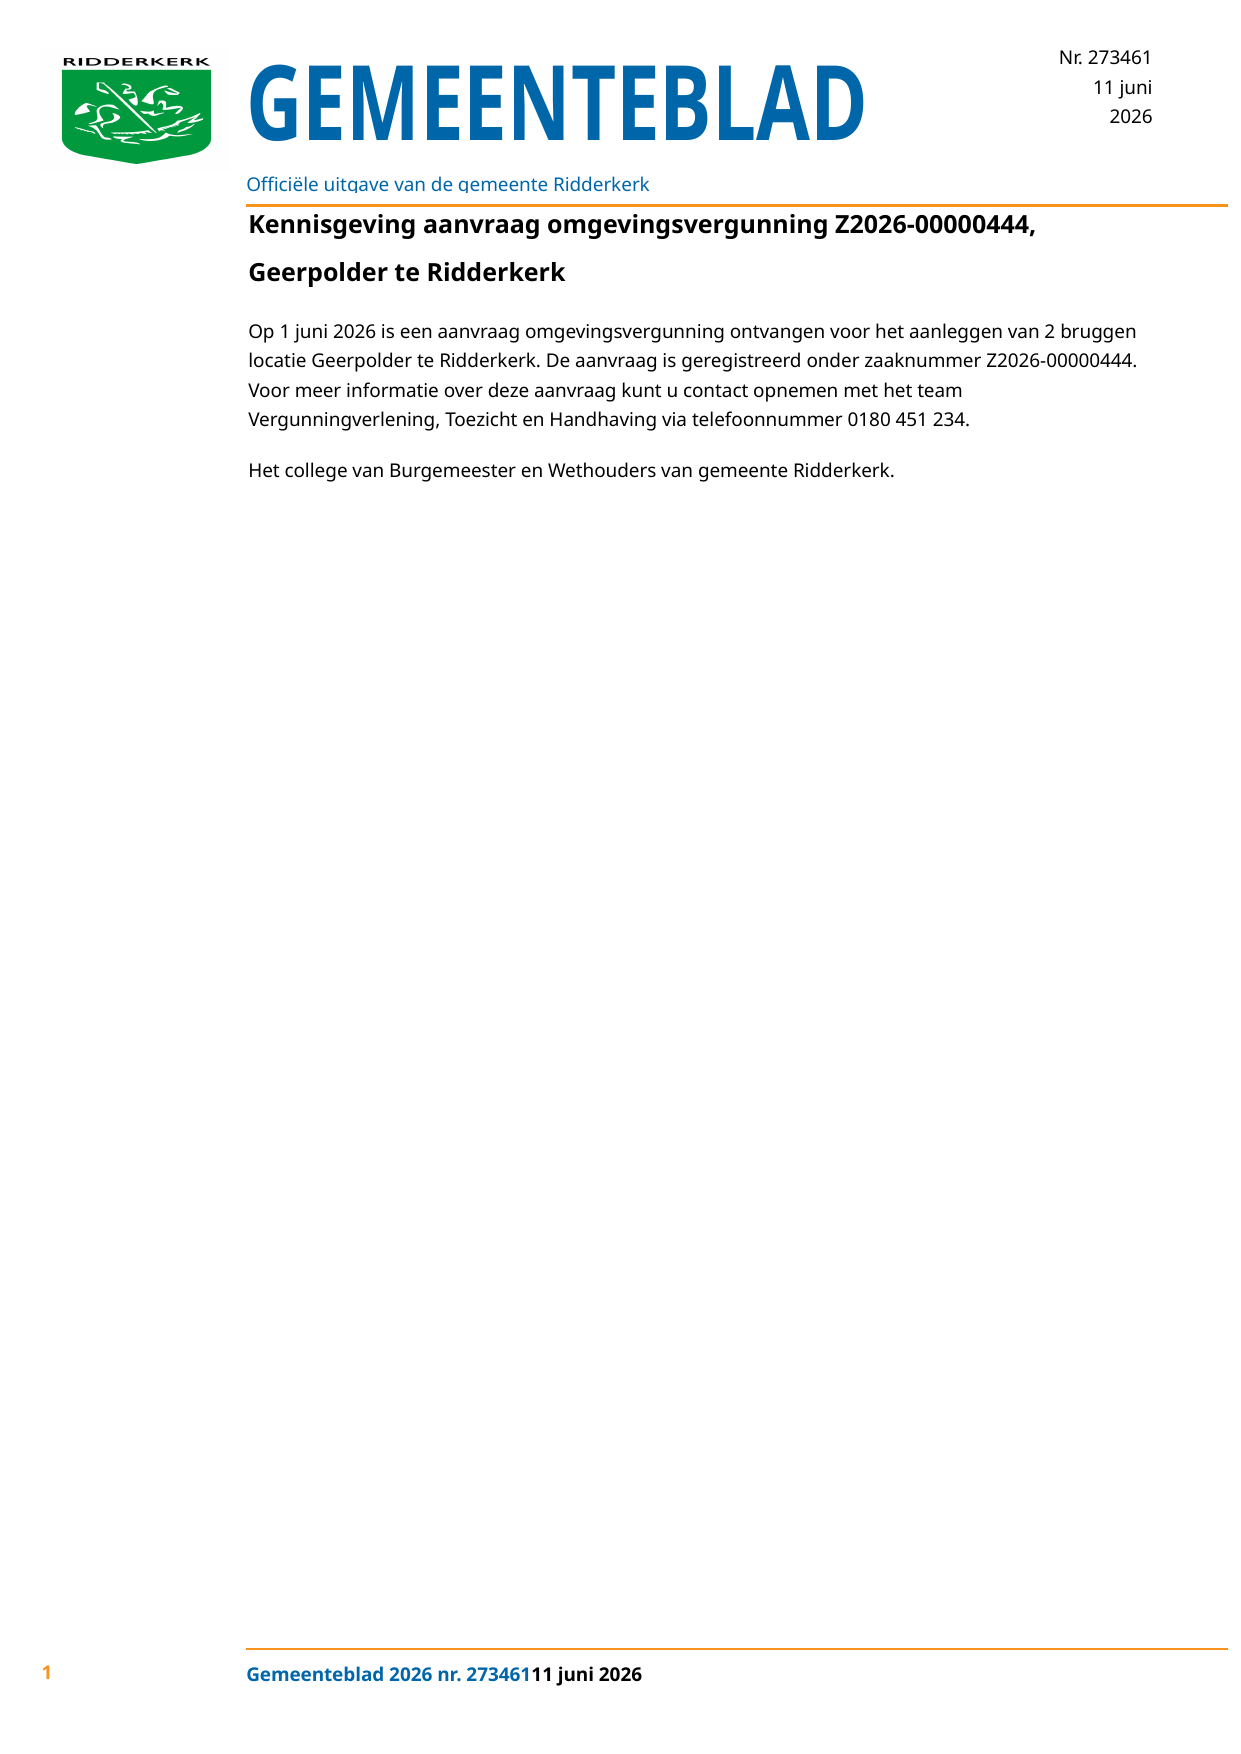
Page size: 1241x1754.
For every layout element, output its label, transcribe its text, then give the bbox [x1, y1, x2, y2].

text Het college van Burgemeester en Wethouders van gemeente Ridderkerk. [248, 457, 1152, 483]
picture [41, 47, 231, 172]
text Op 1 juni 2026 is een aanvraag omgevingsvergunning ontvangen voor het aanleggen van 2 bruggen locatie Geerpolder te Ridderkerk. De aanvraag is geregistreerd onder zaaknummer Z2026-00000444. Voor meer informatie over deze aanvraag kunt u contact opnemen met het team Vergunningverlening, Toezicht en Handhaving via telefoonnummer 0180 451 234. [248, 318, 1152, 432]
text Kennisgeving aanvraag omgevingsvergunning Z2026-00000444, Geerpolder te Ridderkerk [248, 207, 1152, 288]
